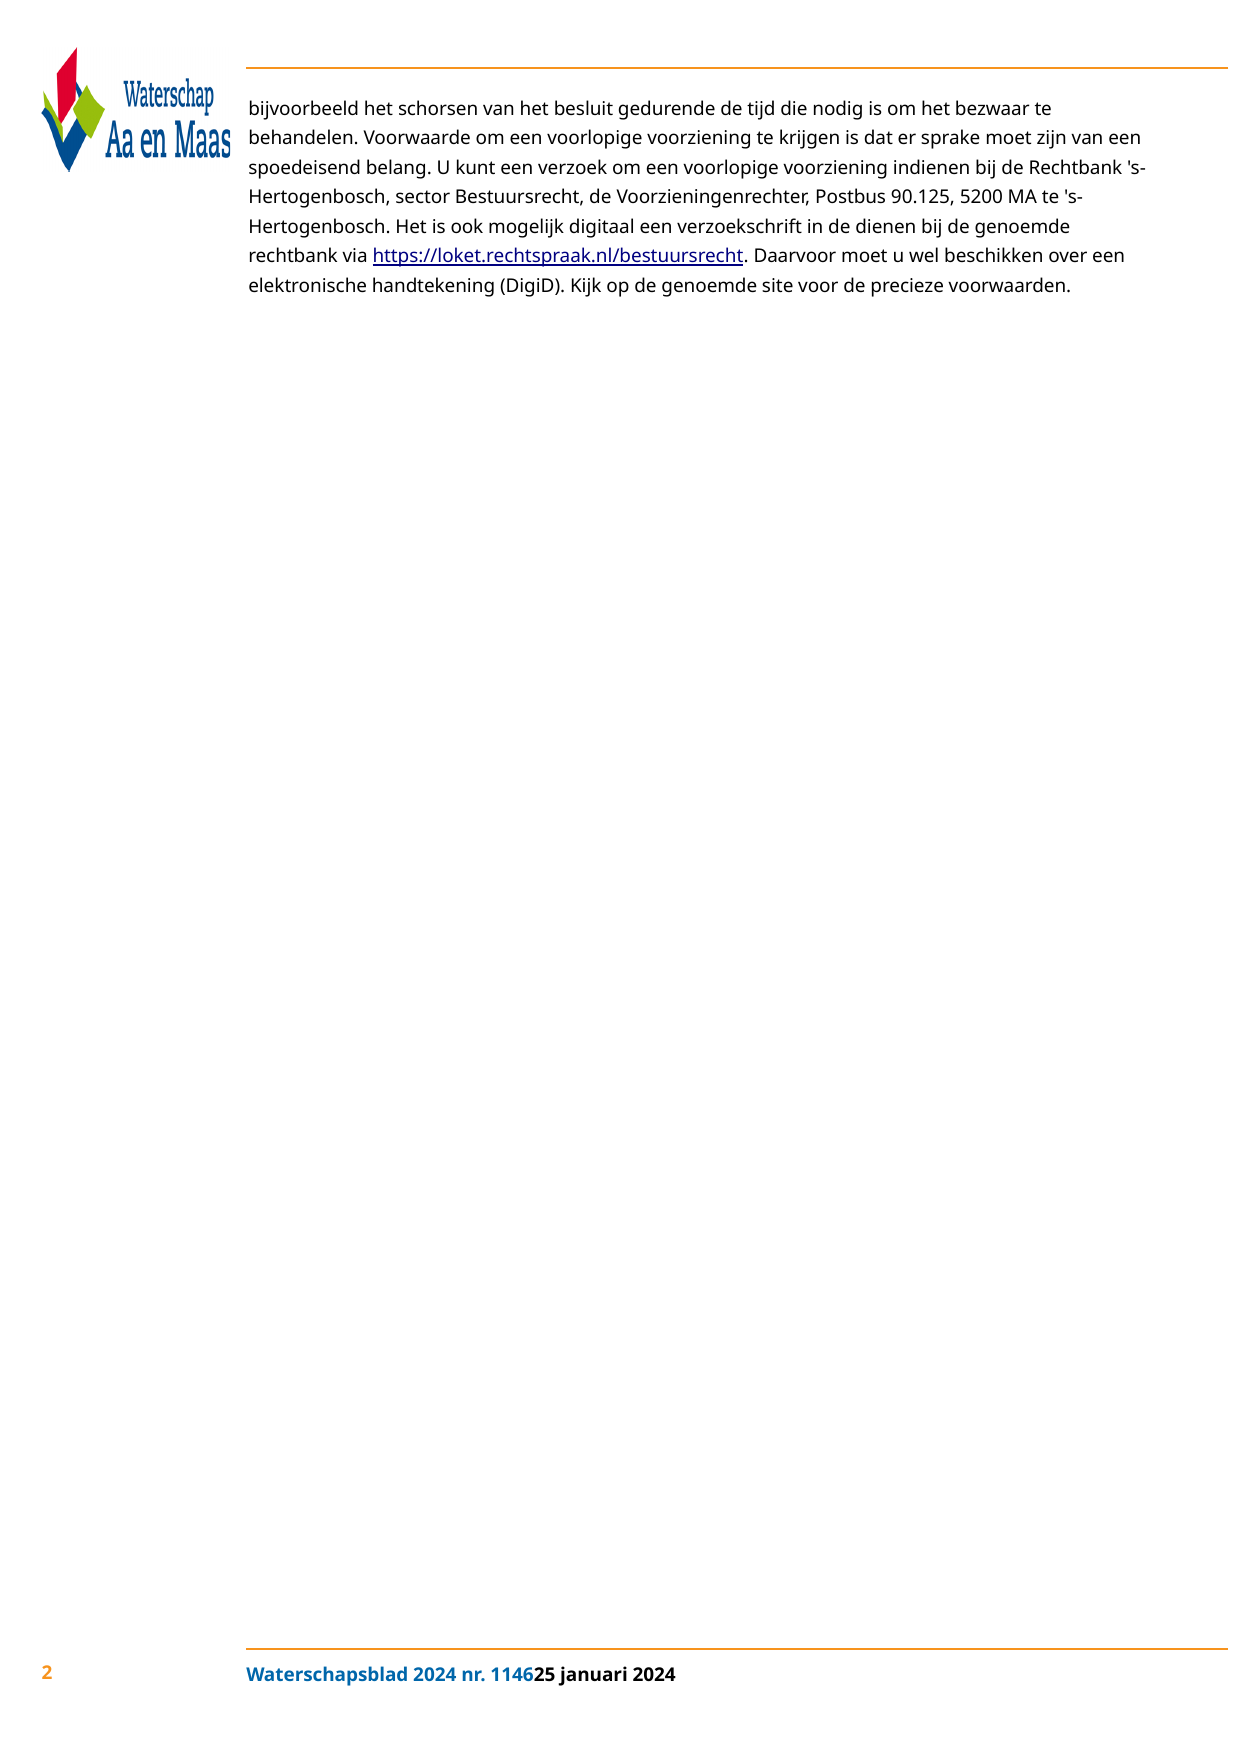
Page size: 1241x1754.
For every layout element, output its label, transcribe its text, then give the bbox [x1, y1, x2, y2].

picture [41, 47, 231, 172]
text bijvoorbeeld het schorsen van het besluit gedurende de tijd die nodig is om het bezwaar te behandelen. Voorwaarde om een voorlopige voorziening te krijgen is dat er sprake moet zijn van een spoedeisend belang. U kunt een verzoek om een voorlopige voorziening indienen bij de Rechtbank 's-Hertogenbosch, sector Bestuursrecht, de Voorzieningenrechter, Postbus 90.125, 5200 MA te 's-Hertogenbosch. Het is ook mogelijk digitaal een verzoekschrift in de dienen bij de genoemde rechtbank via https://loket.rechtspraak.nl/bestuursrecht. Daarvoor moet u wel beschikken over een elektronische handtekening (DigiD). Kijk op de genoemde site voor de precieze voorwaarden. [248, 95, 1152, 298]
